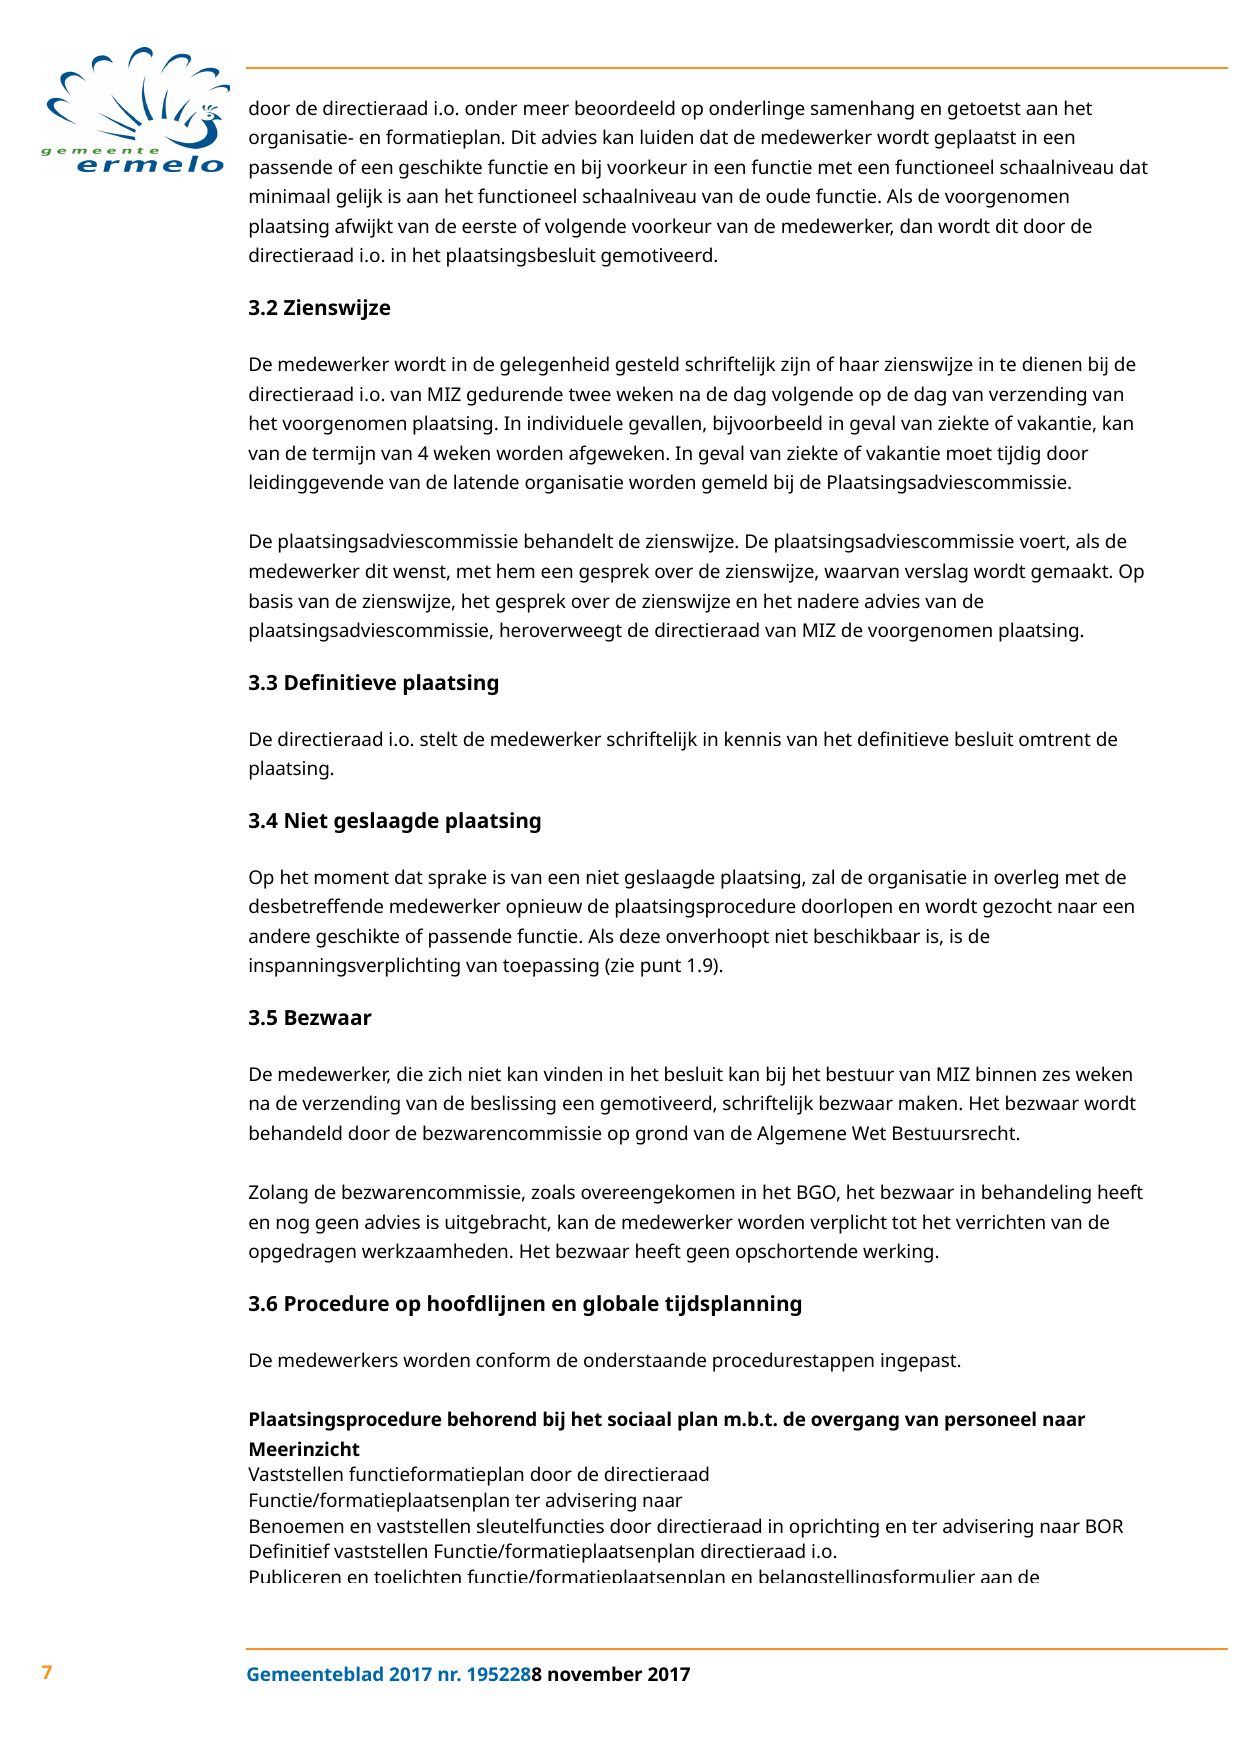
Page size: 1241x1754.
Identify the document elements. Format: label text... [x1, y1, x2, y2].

text Op het moment dat sprake is van een niet geslaagde plaatsing, zal de organisatie in overleg met de desbetreffende medewerker opnieuw de plaatsingsprocedure doorlopen en wordt gezocht naar een andere geschikte of passende functie. Als deze onverhoopt niet beschikbaar is, is de inspanningsverplichting van toepassing (zie punt 1.9). [248, 864, 1152, 978]
text De medewerker wordt in de gelegenheid gesteld schriftelijk zijn of haar zienswijze in te dienen bij de directieraad i.o. van MIZ gedurende twee weken na de dag volgende op de dag van verzending van het voorgenomen plaatsing. In individuele gevallen, bijvoorbeeld in geval van ziekte of vakantie, kan van de termijn van 4 weken worden afgeweken. In geval van ziekte of vakantie moet tijdig door leidinggevende van de latende organisatie worden gemeld bij de Plaatsingsadviescommissie. [248, 351, 1152, 495]
text 3.3 Definitieve plaatsing [248, 668, 1152, 696]
picture [41, 47, 231, 172]
text 3.6 Procedure op hoofdlijnen en globale tijdsplanning [248, 1289, 1152, 1317]
table_cell Publiceren en toelichten functie/formatieplaatsenplan en belangstellingsformulier aan de [248, 1565, 1152, 1583]
table_header Plaatsingsprocedure behorend bij het sociaal plan m.b.t. de overgang van personeel naar Meerinzicht [248, 1406, 1152, 1462]
text De medewerker, die zich niet kan vinden in het besluit kan bij het bestuur van MIZ binnen zes weken na de verzending van de beslissing een gemotiveerd, schriftelijk bezwaar maken. Het bezwaar wordt behandeld door de bezwarencommissie op grond van de Algemene Wet Bestuursrecht. [248, 1061, 1152, 1146]
text 3.5 Bezwaar [248, 1003, 1152, 1031]
text De medewerkers worden conform de onderstaande procedurestappen ingepast. [248, 1347, 1152, 1373]
text De plaatsingsadviescommissie behandelt de zienswijze. De plaatsingsadviescommissie voert, als de medewerker dit wenst, met hem een gesprek over de zienswijze, waarvan verslag wordt gemaakt. Op basis van de zienswijze, het gesprek over de zienswijze en het nadere advies van de plaatsingsadviescommissie, heroverweegt de directieraad van MIZ de voorgenomen plaatsing. [248, 529, 1152, 643]
table_cell Functie/formatieplaatsenplan ter advisering naar [248, 1487, 1152, 1513]
text door de directieraad i.o. onder meer beoordeeld op onderlinge samenhang en getoetst aan het organisatie- en formatieplan. Dit advies kan luiden dat de medewerker wordt geplaatst in een passende of een geschikte functie en bij voorkeur in een functie met een functioneel schaalniveau dat minimaal gelijk is aan het functioneel schaalniveau van de oude functie. Als de voorgenomen plaatsing afwijkt van de eerste of volgende voorkeur van de medewerker, dan wordt dit door de directieraad i.o. in het plaatsingsbesluit gemotiveerd. [248, 95, 1152, 268]
text 3.2 Zienswijze [248, 293, 1152, 322]
text Zolang de bezwarencommissie, zoals overeengekomen in het BGO, het bezwaar in behandeling heeft en nog geen advies is uitgebracht, kan de medewerker worden verplicht tot het verrichten van de opgedragen werkzaamheden. Het bezwaar heeft geen opschortende werking. [248, 1179, 1152, 1264]
text De directieraad i.o. stelt de medewerker schriftelijk in kennis van het definitieve besluit omtrent de plaatsing. [248, 726, 1152, 781]
table_cell Vaststellen functieformatieplan door de directieraad [248, 1462, 1152, 1487]
text 3.4 Niet geslaagde plaatsing [248, 806, 1152, 834]
table_cell Benoemen en vaststellen sleutelfuncties door directieraad in oprichting en ter advisering naar BOR [248, 1513, 1152, 1539]
table_cell Definitief vaststellen Functie/formatieplaatsenplan directieraad i.o. [248, 1539, 1152, 1564]
